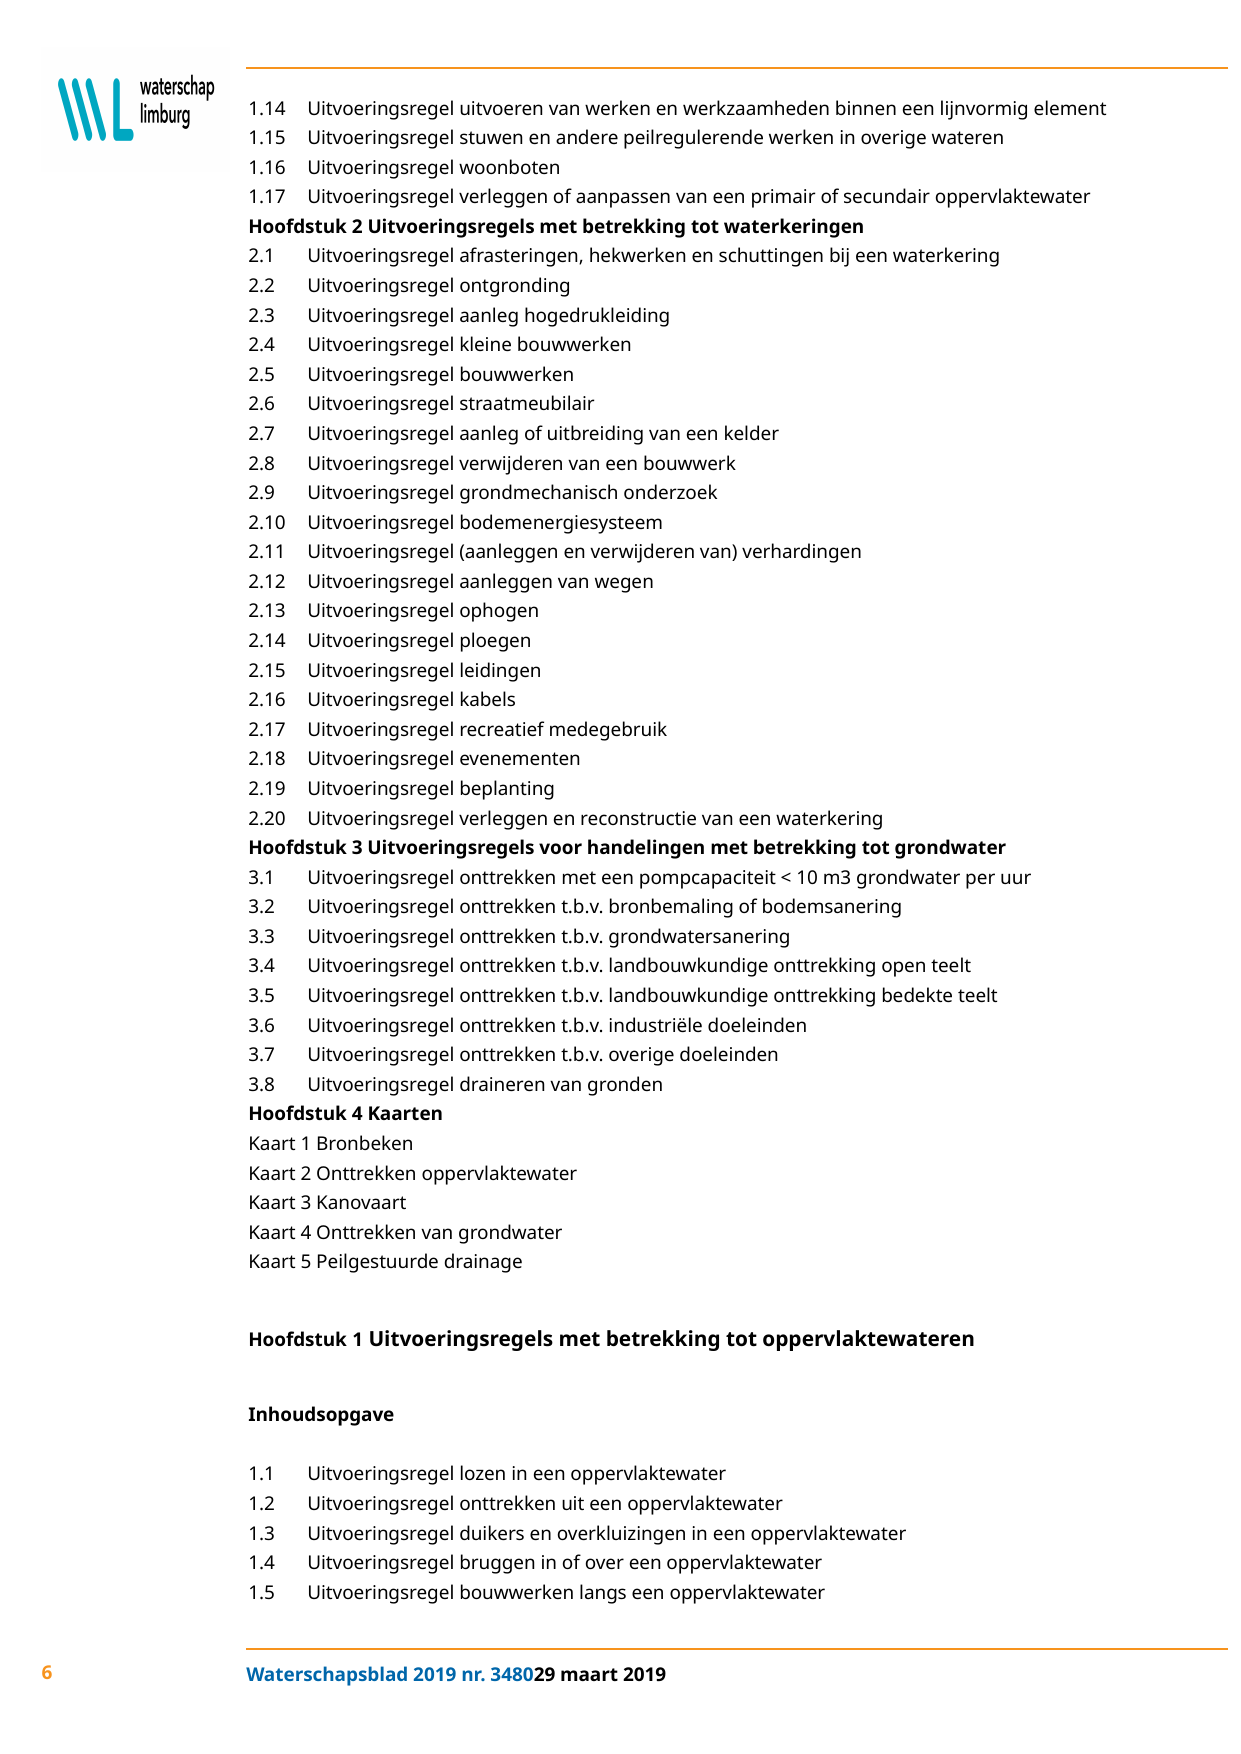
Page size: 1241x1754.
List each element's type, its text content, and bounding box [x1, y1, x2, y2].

list Uitvoeringsregel (aanleggen en verwijderen van) verhardingen [248, 538, 1152, 564]
list Uitvoeringsregel grondmechanisch onderzoek [248, 479, 1152, 505]
list Uitvoeringsregel ontgronding [248, 272, 1152, 298]
list Uitvoeringsregel onttrekken t.b.v. overige doeleinden [248, 1041, 1152, 1067]
text Kaart 3 Kanovaart [248, 1189, 1152, 1215]
list Uitvoeringsregel straatmeubilair [248, 391, 1152, 416]
list Uitvoeringsregel verleggen of aanpassen van een primair of secundair oppervlaktewater [248, 183, 1152, 209]
list Uitvoeringsregel onttrekken t.b.v. landbouwkundige onttrekking open teelt [248, 953, 1152, 978]
list Uitvoeringsregel verleggen en reconstructie van een waterkering [248, 805, 1152, 831]
list Uitvoeringsregel lozen in een oppervlaktewater [248, 1461, 1152, 1486]
list Uitvoeringsregel duikers en overkluizingen in een oppervlaktewater [248, 1520, 1152, 1546]
text Hoofdstuk 4 Kaarten [248, 1101, 1152, 1126]
text Kaart 4 Onttrekken van grondwater [248, 1219, 1152, 1245]
list Uitvoeringsregel afrasteringen, hekwerken en schuttingen bij een waterkering [248, 243, 1152, 268]
text Hoofdstuk 1 Uitvoeringsregels met betrekking tot oppervlaktewateren [248, 1324, 1152, 1352]
list Uitvoeringsregel kleine bouwwerken [248, 331, 1152, 357]
list Uitvoeringsregel aanleg hogedrukleiding [248, 302, 1152, 328]
list Uitvoeringsregel ploegen [248, 627, 1152, 653]
list Uitvoeringsregel leidingen [248, 657, 1152, 683]
list Uitvoeringsregel onttrekken met een pompcapaciteit < 10 m3 grondwater per uur [248, 864, 1152, 890]
list Uitvoeringsregel ophogen [248, 598, 1152, 623]
list Uitvoeringsregel onttrekken t.b.v. landbouwkundige onttrekking bedekte teelt [248, 982, 1152, 1008]
list Uitvoeringsregel recreatief medegebruik [248, 716, 1152, 742]
list Uitvoeringsregel onttrekken t.b.v. industriële doeleinden [248, 1012, 1152, 1038]
list Uitvoeringsregel kabels [248, 686, 1152, 712]
list Uitvoeringsregel woonboten [248, 154, 1152, 180]
picture [41, 47, 231, 172]
list Uitvoeringsregel draineren van gronden [248, 1071, 1152, 1097]
list Uitvoeringsregel onttrekken uit een oppervlaktewater [248, 1490, 1152, 1516]
list Uitvoeringsregel verwijderen van een bouwwerk [248, 450, 1152, 476]
text Inhoudsopgave [248, 1401, 1152, 1427]
list Uitvoeringsregel onttrekken t.b.v. grondwatersanering [248, 923, 1152, 949]
list Uitvoeringsregel bouwwerken [248, 361, 1152, 387]
text Kaart 2 Onttrekken oppervlaktewater [248, 1160, 1152, 1186]
list Uitvoeringsregel beplanting [248, 775, 1152, 801]
list Uitvoeringsregel uitvoeren van werken en werkzaamheden binnen een lijnvormig element [248, 95, 1152, 121]
list Uitvoeringsregel onttrekken t.b.v. bronbemaling of bodemsanering [248, 893, 1152, 919]
text Hoofdstuk 2 Uitvoeringsregels met betrekking tot waterkeringen [248, 213, 1152, 239]
list Uitvoeringsregel bodemenergiesysteem [248, 509, 1152, 535]
text Kaart 1 Bronbeken [248, 1130, 1152, 1156]
list Uitvoeringsregel aanleggen van wegen [248, 568, 1152, 594]
list Uitvoeringsregel aanleg of uitbreiding van een kelder [248, 420, 1152, 446]
text Kaart 5 Peilgestuurde drainage [248, 1248, 1152, 1274]
list Uitvoeringsregel bruggen in of over een oppervlaktewater [248, 1549, 1152, 1575]
list Uitvoeringsregel evenementen [248, 746, 1152, 771]
text Hoofdstuk 3 Uitvoeringsregels voor handelingen met betrekking tot grondwater [248, 834, 1152, 860]
list Uitvoeringsregel bouwwerken langs een oppervlaktewater [248, 1579, 1152, 1605]
list Uitvoeringsregel stuwen en andere peilregulerende werken in overige wateren [248, 124, 1152, 150]
